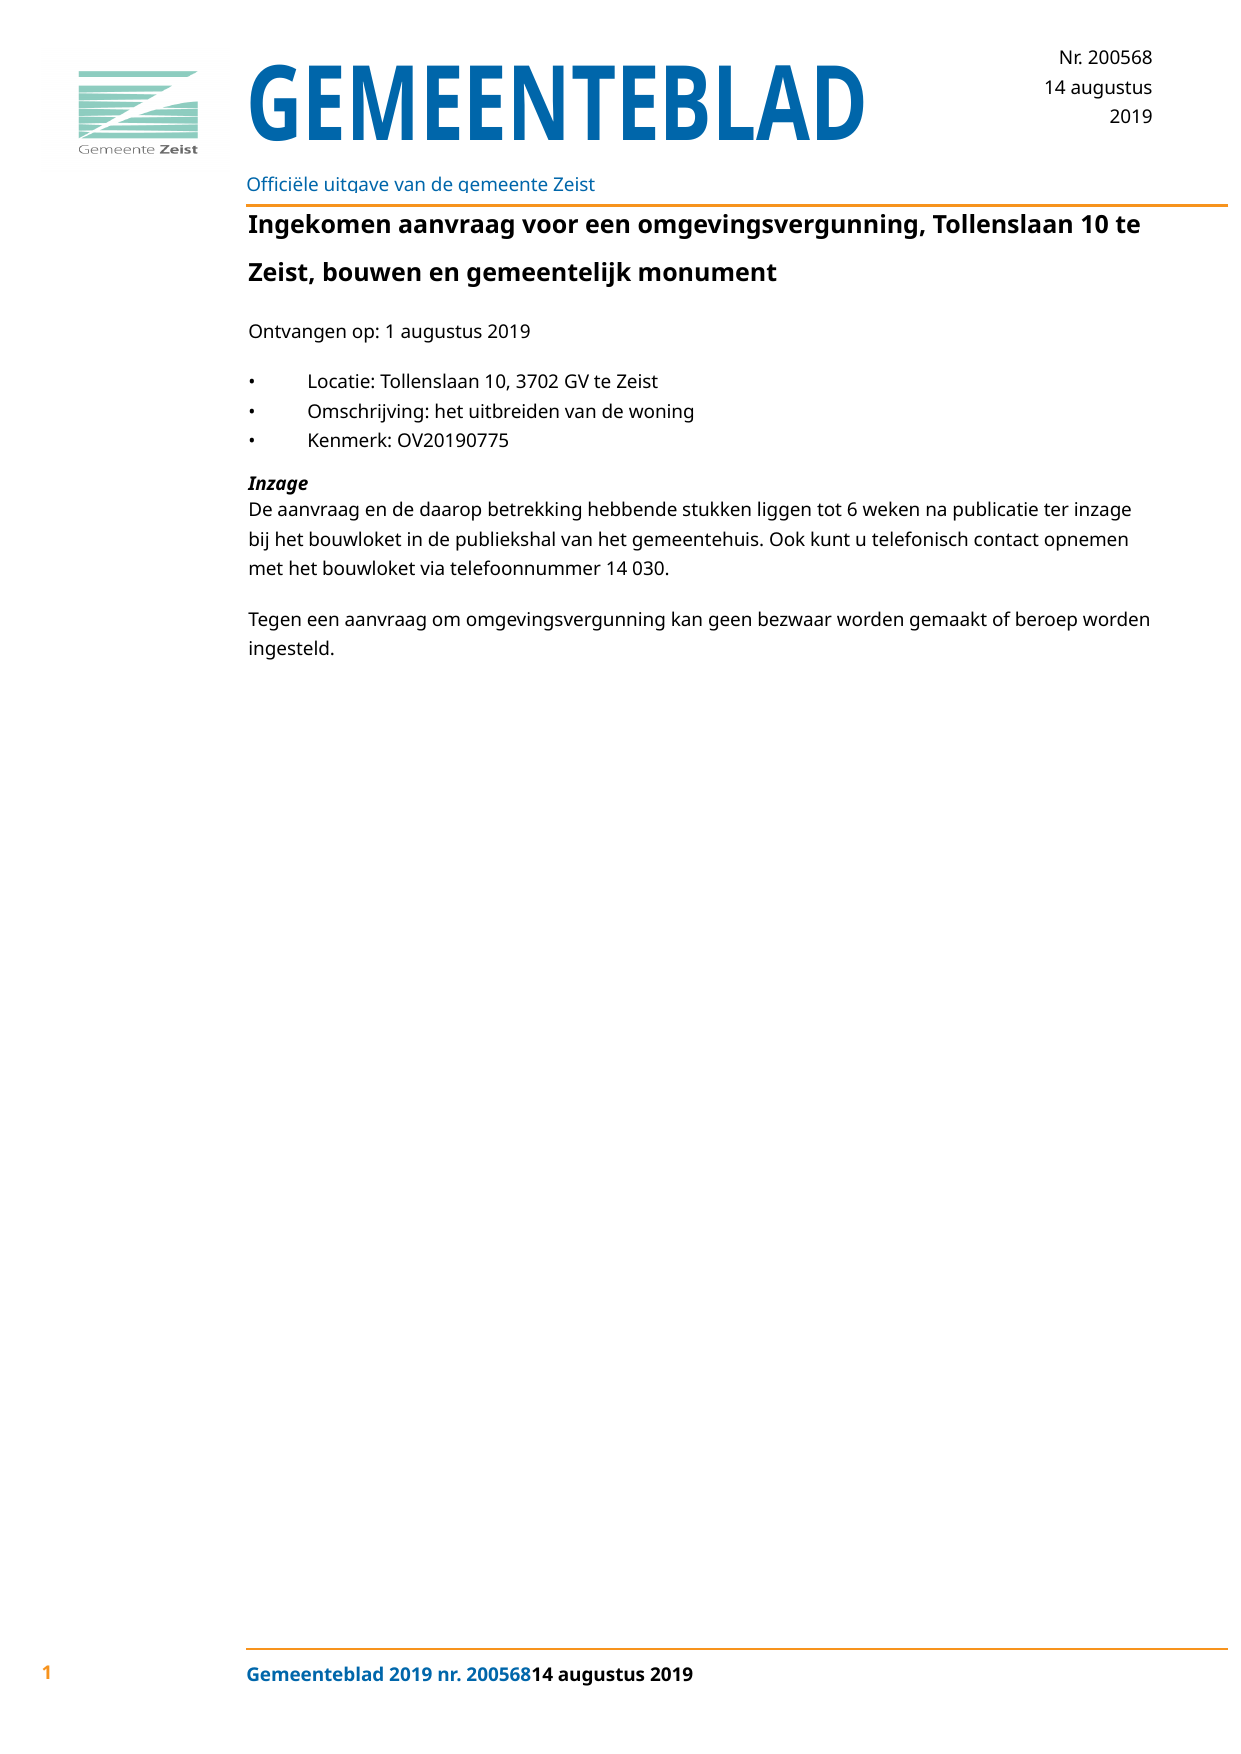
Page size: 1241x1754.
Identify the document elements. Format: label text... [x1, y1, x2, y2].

text Inzage [248, 471, 1152, 496]
text Ontvangen op: 1 augustus 2019 [248, 318, 1152, 344]
list Locatie: Tollenslaan 10, 3702 GV te Zeist [248, 368, 1152, 394]
picture [41, 47, 231, 172]
text Tegen een aanvraag om omgevingsvergunning kan geen bezwaar worden gemaakt of beroep worden ingesteld. [248, 606, 1152, 661]
text De aanvraag en de daarop betrekking hebbende stukken liggen tot 6 weken na publicatie ter inzage bij het bouwloket in de publiekshal van het gemeentehuis. Ook kunt u telefonisch contact opnemen met het bouwloket via telefoonnummer 14 030. [248, 496, 1152, 581]
text Ingekomen aanvraag voor een omgevingsvergunning, Tollenslaan 10 te Zeist, bouwen en gemeentelijk monument [248, 207, 1152, 288]
list Omschrijving: het uitbreiden van de woning [248, 398, 1152, 424]
list Kenmerk: OV20190775 [248, 427, 1152, 453]
